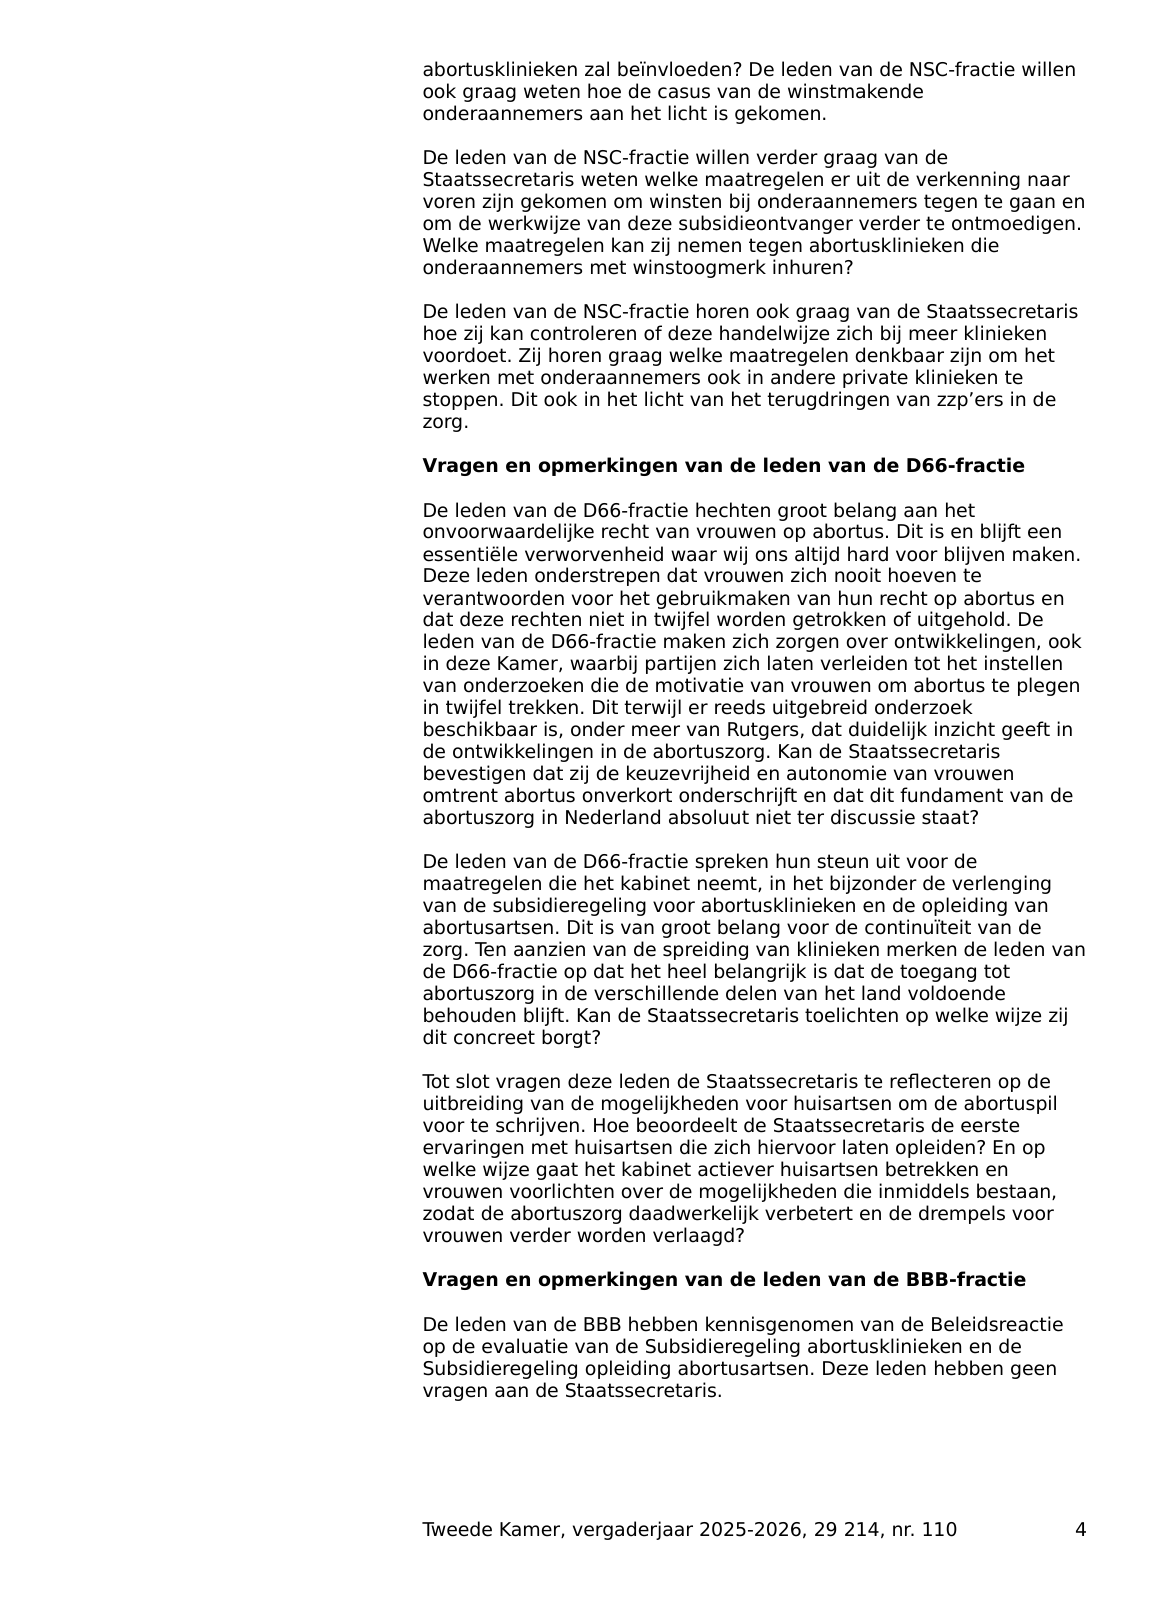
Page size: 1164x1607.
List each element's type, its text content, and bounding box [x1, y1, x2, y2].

subtitle Vragen en opmerkingen van de leden van de D66-fractie [422, 455, 1087, 477]
text Tot slot vragen deze leden de Staatssecretaris te reflecteren op de uitbreiding van de mogelijkheden voor huisartsen om de abortuspil voor te schrijven. Hoe beoordeelt de Staatssecretaris de eerste ervaringen met huisartsen die zich hiervoor laten opleiden? En op welke wijze gaat het kabinet actiever huisartsen betrekken en vrouwen voorlichten over de mogelijkheden die inmiddels bestaan, zodat de abortuszorg daadwerkelijk verbetert en de drempels voor vrouwen verder worden verlaagd? [422, 1071, 1087, 1247]
subtitle Vragen en opmerkingen van de leden van de BBB-fractie [422, 1269, 1087, 1291]
text abortusklinieken zal beïnvloeden? De leden van de NSC-fractie willen ook graag weten hoe de casus van de winstmakende onderaannemers aan het licht is gekomen. [422, 59, 1087, 125]
text De leden van de NSC-fractie willen verder graag van de Staatssecretaris weten welke maatregelen er uit de verkenning naar voren zijn gekomen om winsten bij onderaannemers tegen te gaan en om de werkwijze van deze subsidieontvanger verder te ontmoedigen. Welke maatregelen kan zij nemen tegen abortusklinieken die onderaannemers met winstoogmerk inhuren? [422, 147, 1087, 279]
text De leden van de D66-fractie hechten groot belang aan het onvoorwaardelijke recht van vrouwen op abortus. Dit is en blijft een essentiële verworvenheid waar wij ons altijd hard voor blijven maken. Deze leden onderstrepen dat vrouwen zich nooit hoeven te verantwoorden voor het gebruikmaken van hun recht op abortus en dat deze rechten niet in twijfel worden getrokken of uitgehold. De leden van de D66-fractie maken zich zorgen over ontwikkelingen, ook in deze Kamer, waarbij partijen zich laten verleiden tot het instellen van onderzoeken die de motivatie van vrouwen om abortus te plegen in twijfel trekken. Dit terwijl er reeds uitgebreid onderzoek beschikbaar is, onder meer van Rutgers, dat duidelijk inzicht geeft in de ontwikkelingen in de abortuszorg. Kan de Staatssecretaris bevestigen dat zij de keuzevrijheid en autonomie van vrouwen omtrent abortus onverkort onderschrijft en dat dit fundament van de abortuszorg in Nederland absoluut niet ter discussie staat? [422, 499, 1087, 829]
text De leden van de NSC-fractie horen ook graag van de Staatssecretaris hoe zij kan controleren of deze handelwijze zich bij meer klinieken voordoet. Zij horen graag welke maatregelen denkbaar zijn om het werken met onderaannemers ook in andere private klinieken te stoppen. Dit ook in het licht van het terugdringen van zzp’ers in de zorg. [422, 301, 1087, 433]
text De leden van de D66-fractie spreken hun steun uit voor de maatregelen die het kabinet neemt, in het bijzonder de verlenging van de subsidieregeling voor abortusklinieken en de opleiding van abortusartsen. Dit is van groot belang voor de continuïteit van de zorg. Ten aanzien van de spreiding van klinieken merken de leden van de D66-fractie op dat het heel belangrijk is dat de toegang tot abortuszorg in de verschillende delen van het land voldoende behouden blijft. Kan de Staatssecretaris toelichten op welke wijze zij dit concreet borgt? [422, 851, 1087, 1049]
text De leden van de BBB hebben kennisgenomen van de Beleidsreactie op de evaluatie van de Subsidieregeling abortusklinieken en de Subsidieregeling opleiding abortusartsen. Deze leden hebben geen vragen aan de Staatssecretaris. [422, 1313, 1087, 1401]
